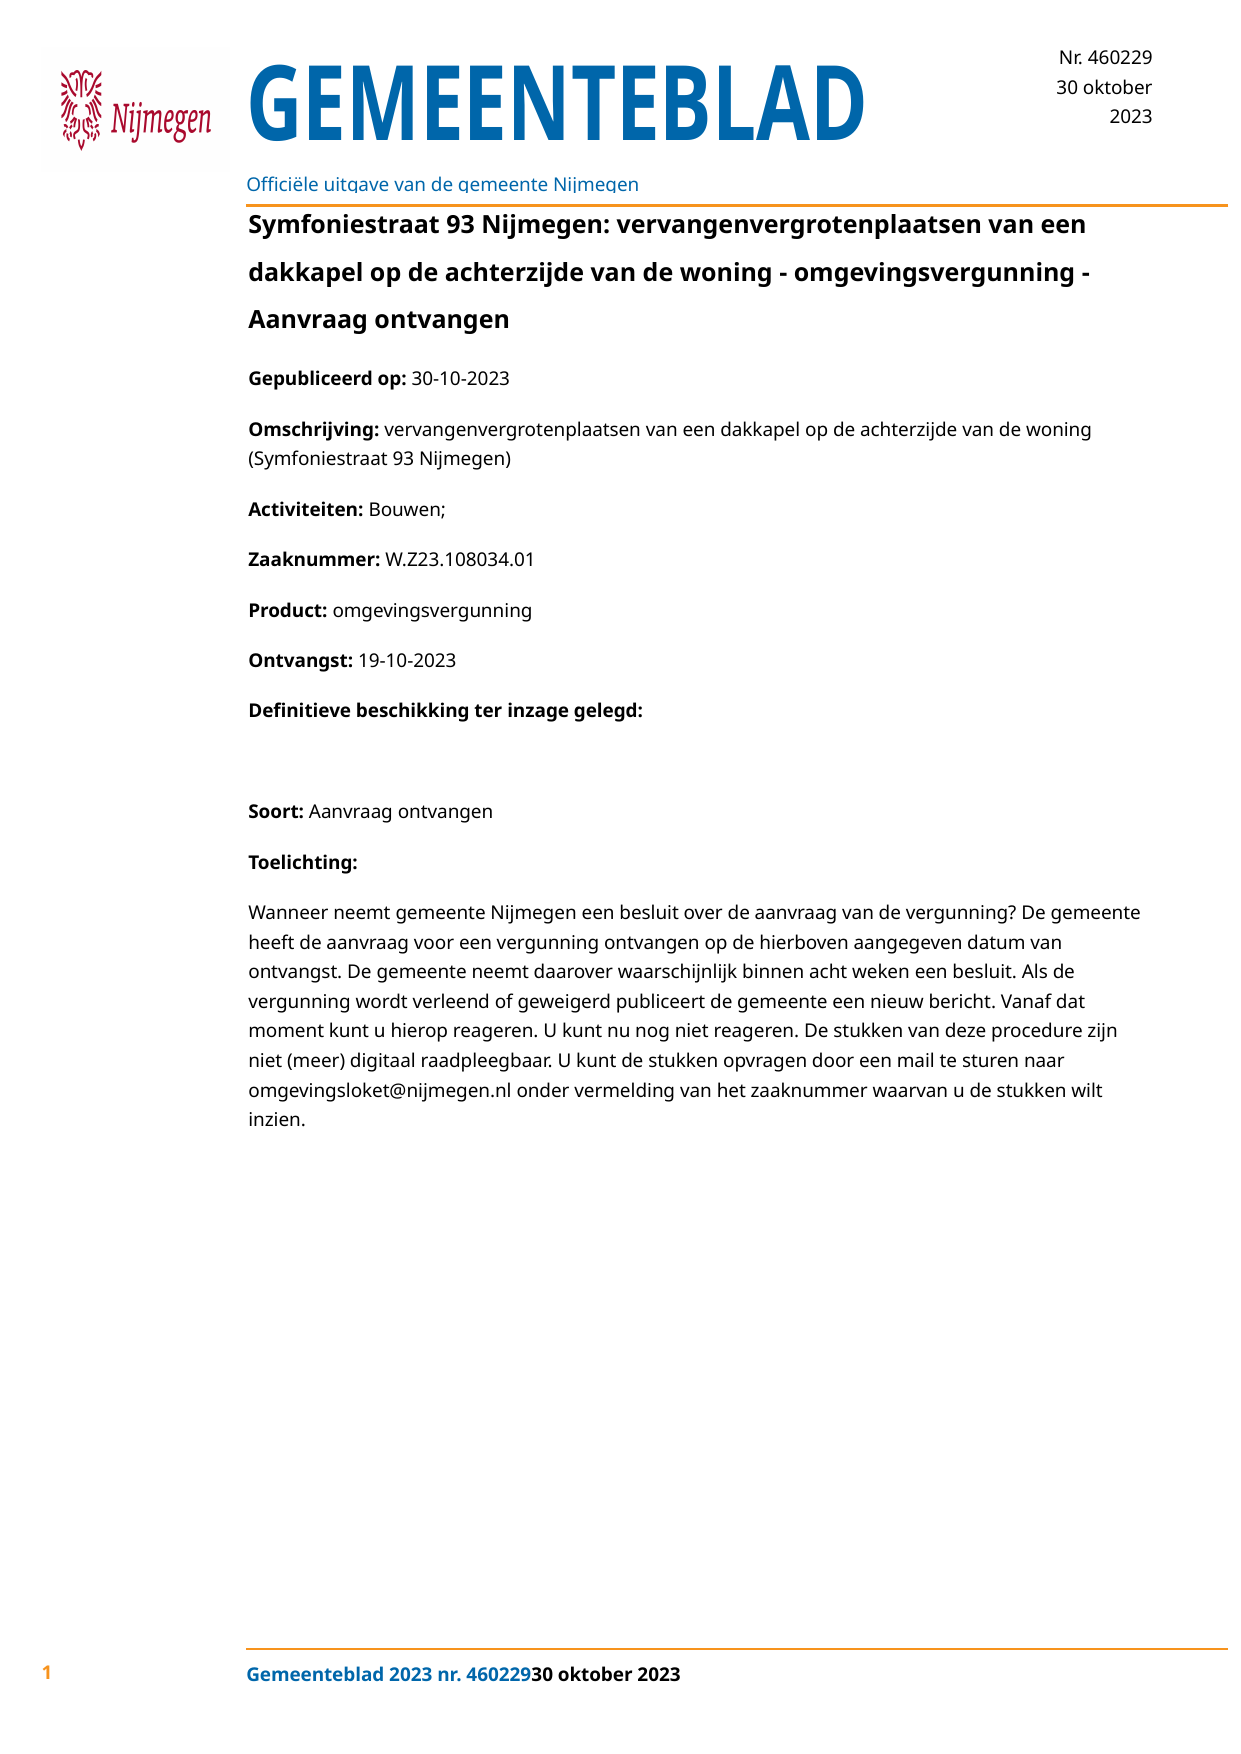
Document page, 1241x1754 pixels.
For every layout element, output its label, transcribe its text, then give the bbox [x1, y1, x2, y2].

text Toelichting: [248, 849, 1152, 874]
picture [41, 47, 231, 172]
text Zaaknummer: W.Z23.108034.01 [248, 546, 1152, 572]
text Ontvangst: 19-10-2023 [248, 647, 1152, 673]
text Product: omgevingsvergunning [248, 597, 1152, 622]
text Gepubliceerd op: 30-10-2023 [248, 366, 1152, 391]
text Omschrijving: vervangenvergrotenplaatsen van een dakkapel op de achterzijde van de woning (Symfoniestraat 93 Nijmegen) [248, 416, 1152, 471]
text Soort: Aanvraag ontvangen [248, 798, 1152, 824]
text Wanneer neemt gemeente Nijmegen een besluit over de aanvraag van de vergunning? De gemeente heeft de aanvraag voor een vergunning ontvangen op de hierboven aangegeven datum van ontvangst. De gemeente neemt daarover waarschijnlijk binnen acht weken een besluit. Als de vergunning wordt verleend of geweigerd publiceert de gemeente een nieuw bericht. Vanaf dat moment kunt u hierop reageren. U kunt nu nog niet reageren. De stukken van deze procedure zijn niet (meer) digitaal raadpleegbaar. U kunt de stukken opvragen door een mail te sturen naar omgevingsloket@nijmegen.nl onder vermelding van het zaaknummer waarvan u de stukken wilt inzien. [248, 899, 1152, 1132]
text Activiteiten: Bouwen; [248, 496, 1152, 522]
text Definitieve beschikking ter inzage gelegd: [248, 698, 1152, 723]
text Symfoniestraat 93 Nijmegen: vervangenvergrotenplaatsen van een dakkapel op de achterzijde van de woning - omgevingsvergunning - Aanvraag ontvangen [248, 207, 1152, 336]
